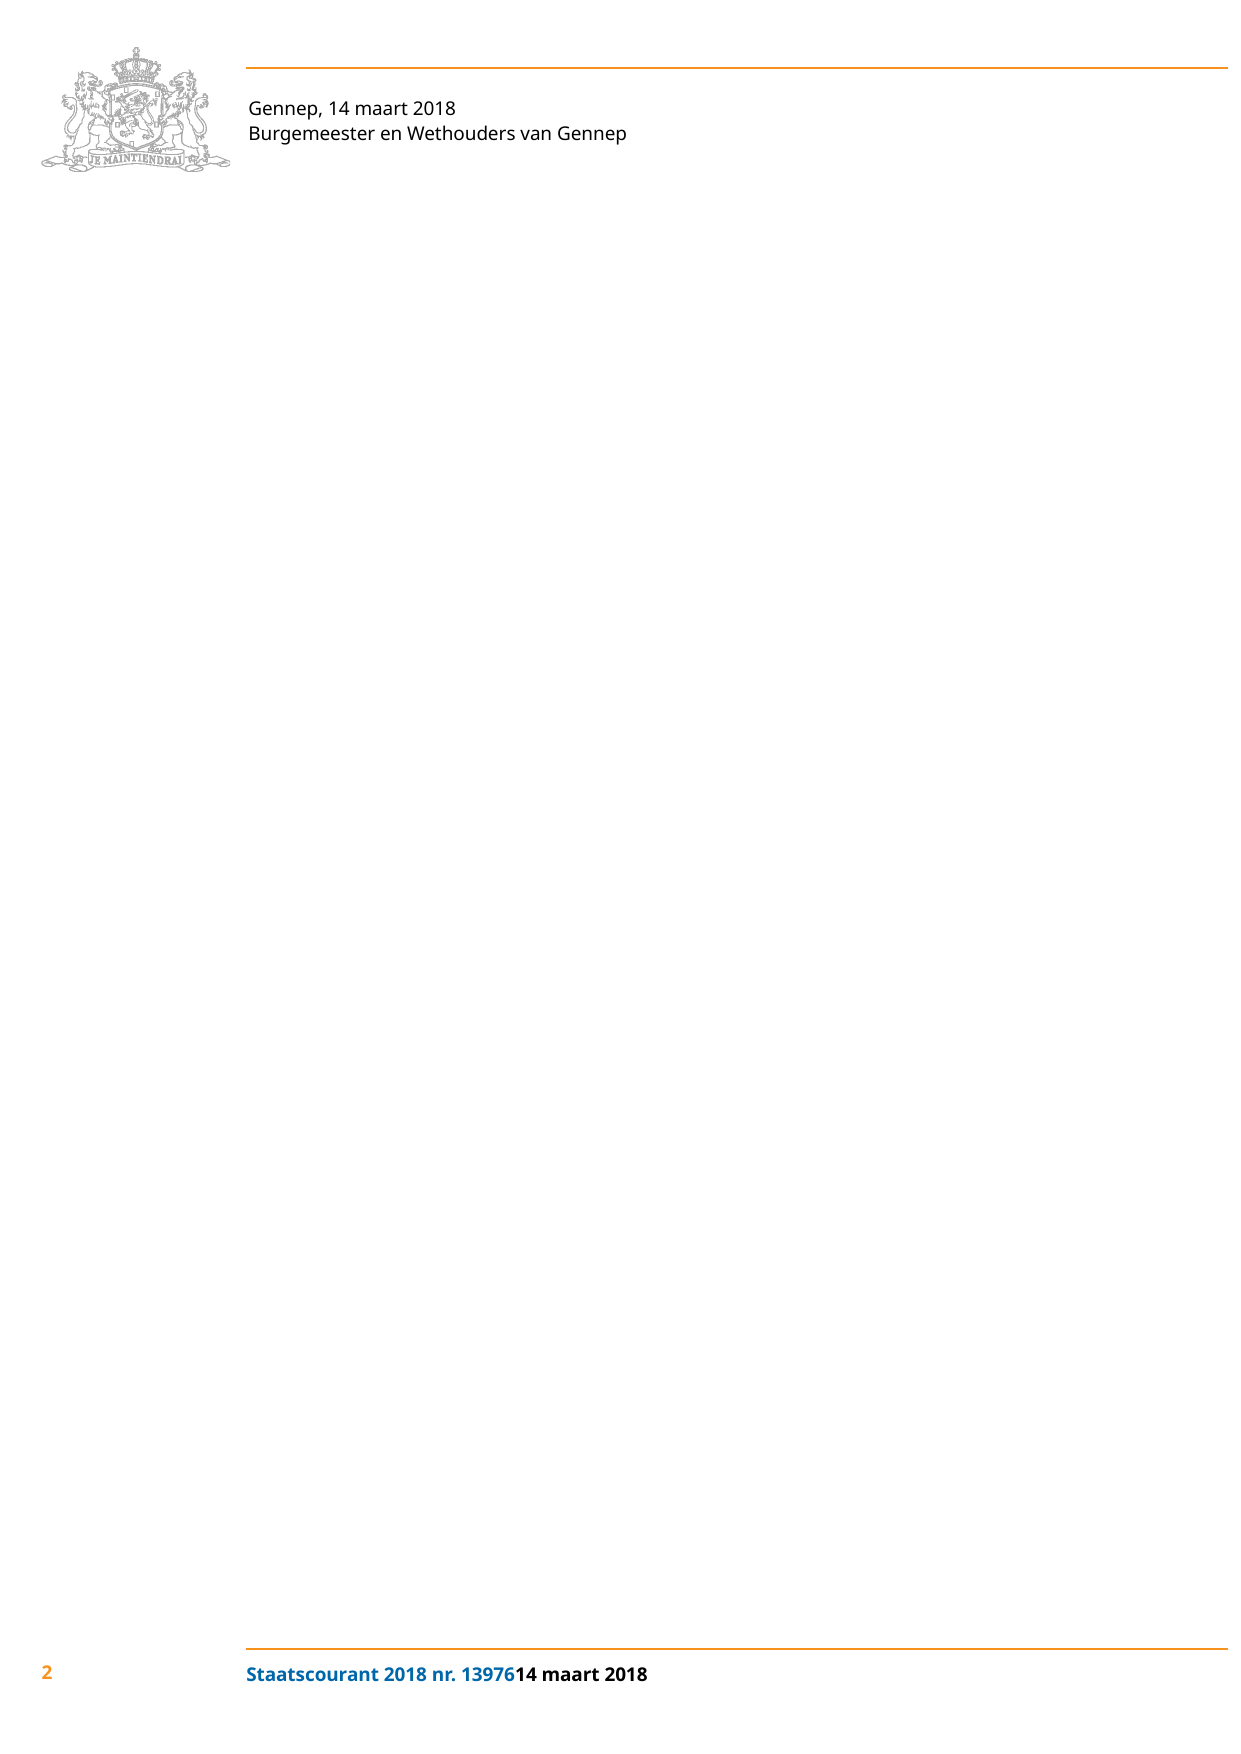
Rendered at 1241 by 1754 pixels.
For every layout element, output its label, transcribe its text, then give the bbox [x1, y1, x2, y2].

picture [41, 47, 231, 172]
text Gennep, 14 maart 2018 [248, 95, 1152, 121]
text Burgemeester en Wethouders van Gennep [248, 121, 1152, 146]
